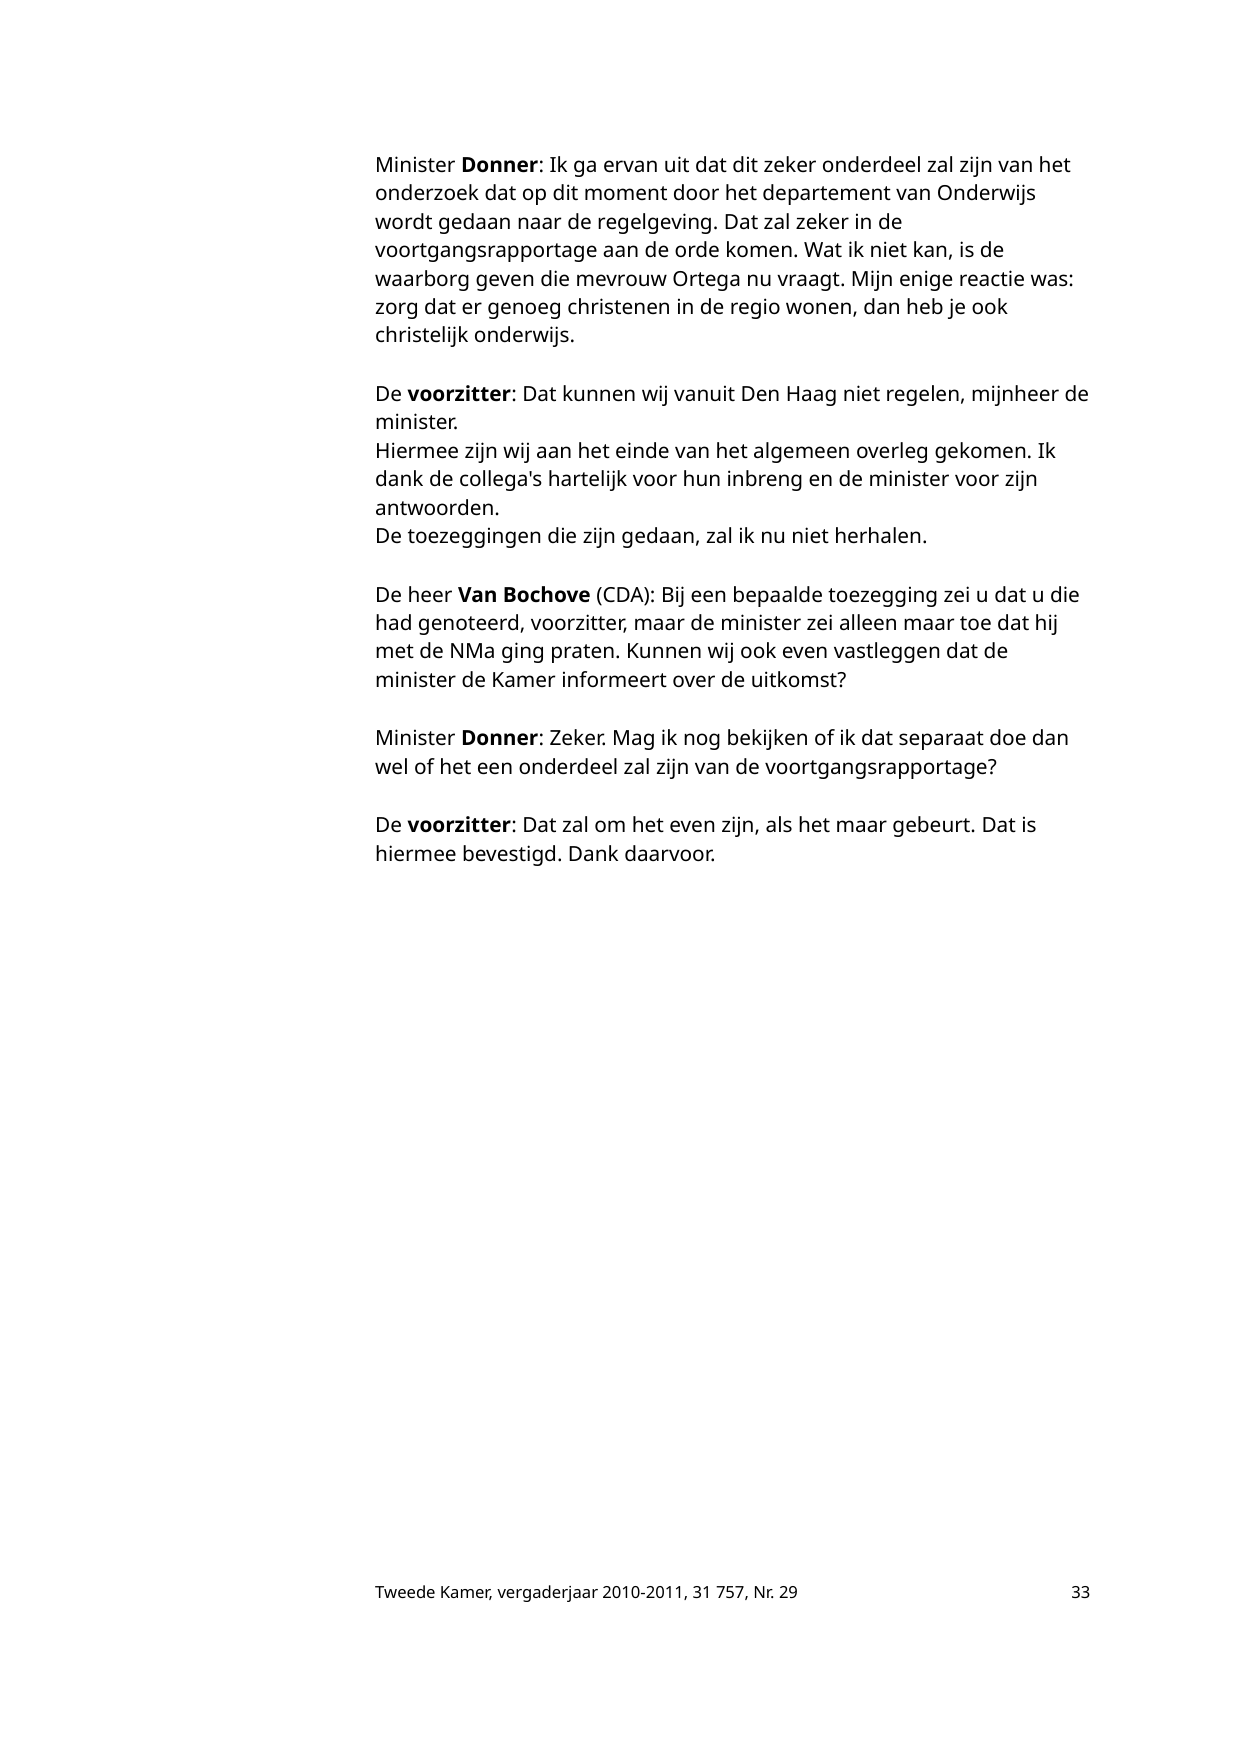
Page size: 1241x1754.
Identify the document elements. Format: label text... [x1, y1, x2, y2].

text Minister Donner: Ik ga ervan uit dat dit zeker onderdeel zal zijn van het onderzoek dat op dit moment door het departement van Onderwijs wordt gedaan naar de regelgeving. Dat zal zeker in de voortgangsrapportage aan de orde komen. Wat ik niet kan, is de waarborg geven die mevrouw Ortega nu vraagt. Mijn enige reactie was: zorg dat er genoeg christenen in de regio wonen, dan heb je ook christelijk onderwijs. [375, 150, 1090, 349]
text De toezeggingen die zijn gedaan, zal ik nu niet herhalen. [375, 521, 1090, 550]
text Minister Donner: Zeker. Mag ik nog bekijken of ik dat separaat doe dan wel of het een onderdeel zal zijn van de voortgangsrapportage? [375, 723, 1090, 780]
text De voorzitter: Dat zal om het even zijn, als het maar gebeurt. Dat is hiermee bevestigd. Dank daarvoor. [375, 810, 1090, 867]
text De heer Van Bochove (CDA): Bij een bepaalde toezegging zei u dat u die had genoteerd, voorzitter, maar de minister zei alleen maar toe dat hij met de NMa ging praten. Kunnen wij ook even vastleggen dat de minister de Kamer informeert over de uitkomst? [375, 580, 1090, 693]
text De voorzitter: Dat kunnen wij vanuit Den Haag niet regelen, mijnheer de minister. [375, 379, 1090, 436]
text Hiermee zijn wij aan het einde van het algemeen overleg gekomen. Ik dank de collega's hartelijk voor hun inbreng en de minister voor zijn antwoorden. [375, 436, 1090, 521]
